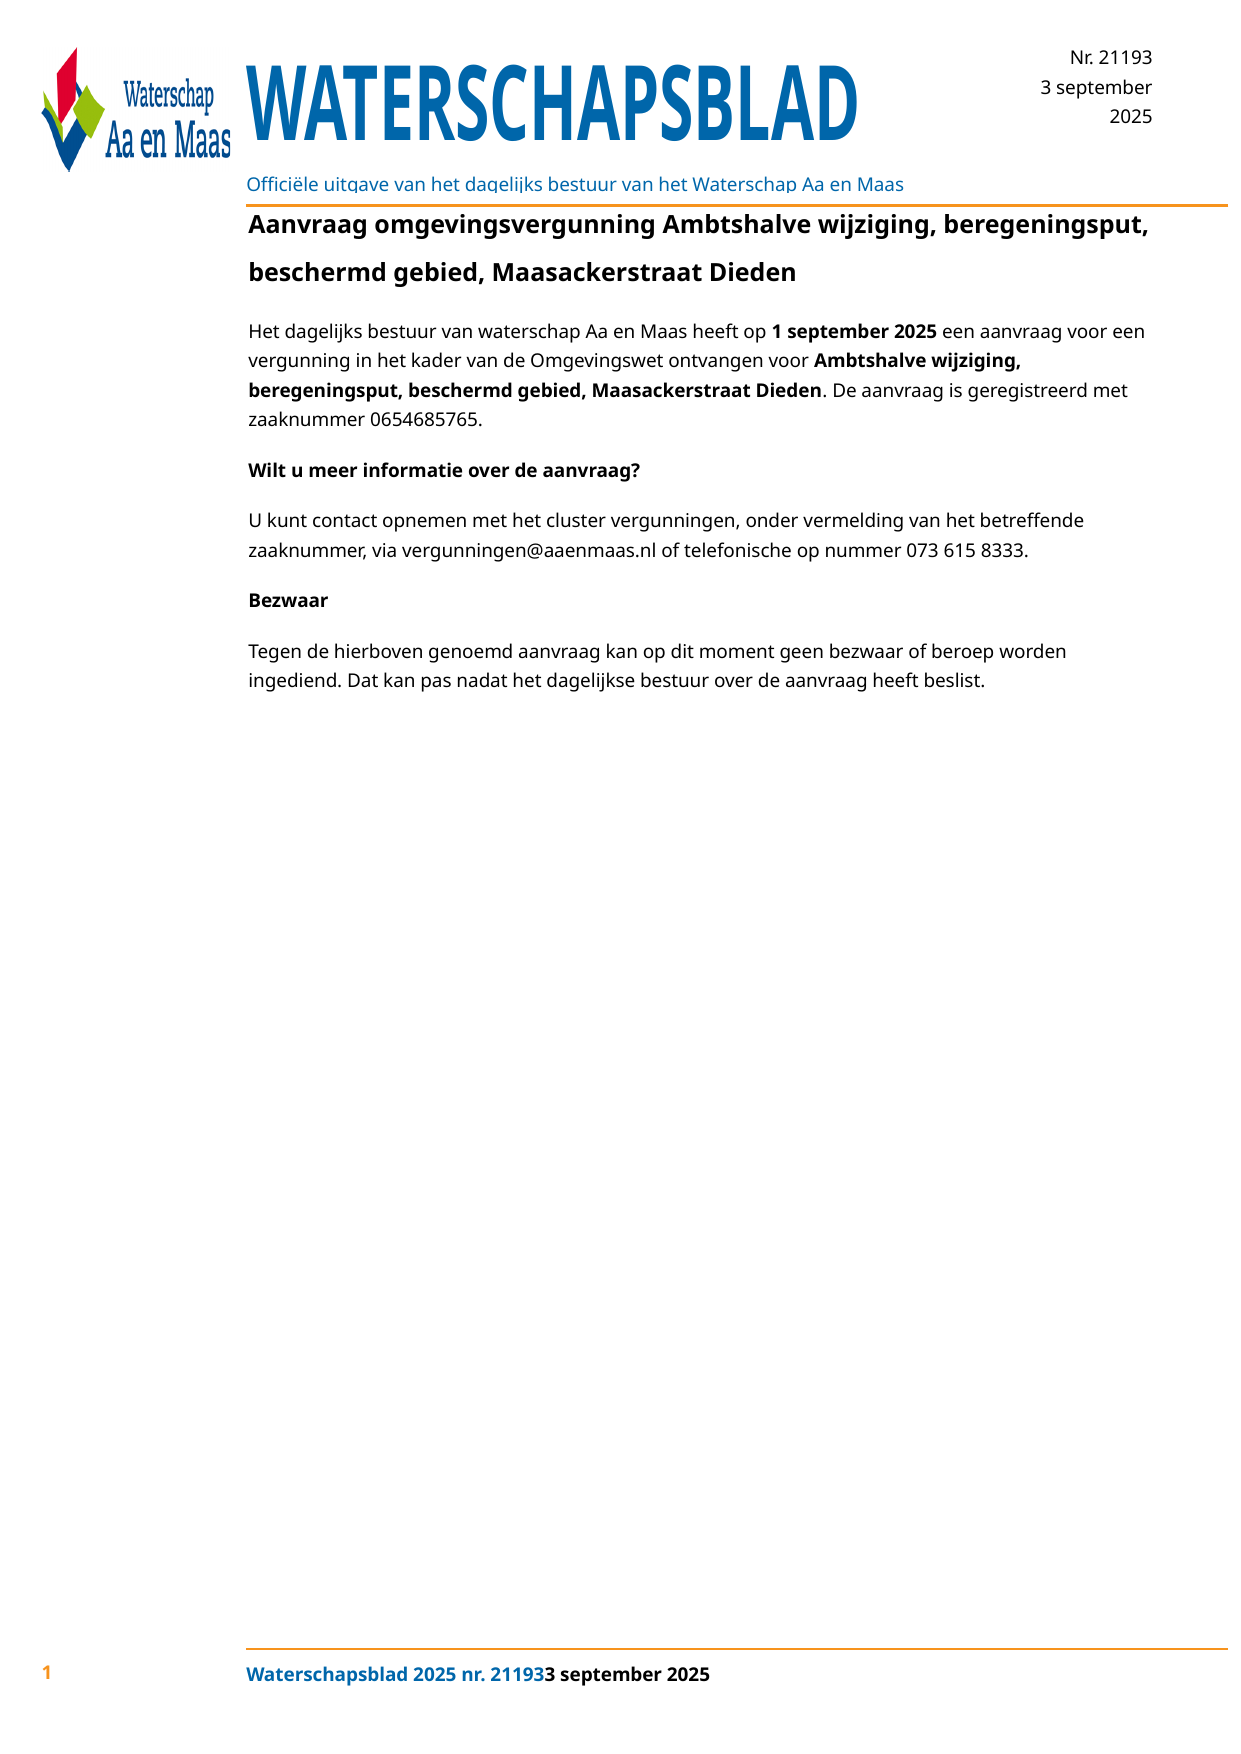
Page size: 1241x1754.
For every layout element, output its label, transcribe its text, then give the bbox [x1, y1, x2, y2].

text U kunt contact opnemen met het cluster vergunningen, onder vermelding van het betreffende zaaknummer, via vergunningen@aaenmaas.nl of telefonische op nummer 073 615 8333. [248, 507, 1152, 563]
text Tegen de hierboven genoemd aanvraag kan op dit moment geen bezwaar of beroep worden ingediend. Dat kan pas nadat het dagelijkse bestuur over de aanvraag heeft beslist. [248, 638, 1152, 693]
text Het dagelijks bestuur van waterschap Aa en Maas heeft op 1 september 2025 een aanvraag voor een vergunning in het kader van de Omgevingswet ontvangen voor Ambtshalve wijziging, beregeningsput, beschermd gebied, Maasackerstraat Dieden. De aanvraag is geregistreerd met zaaknummer 0654685765. [248, 318, 1152, 432]
text Bezwaar [248, 587, 1152, 613]
picture [41, 47, 231, 172]
text Wilt u meer informatie over de aanvraag? [248, 457, 1152, 483]
text Aanvraag omgevingsvergunning Ambtshalve wijziging, beregeningsput, beschermd gebied, Maasackerstraat Dieden [248, 207, 1152, 288]
